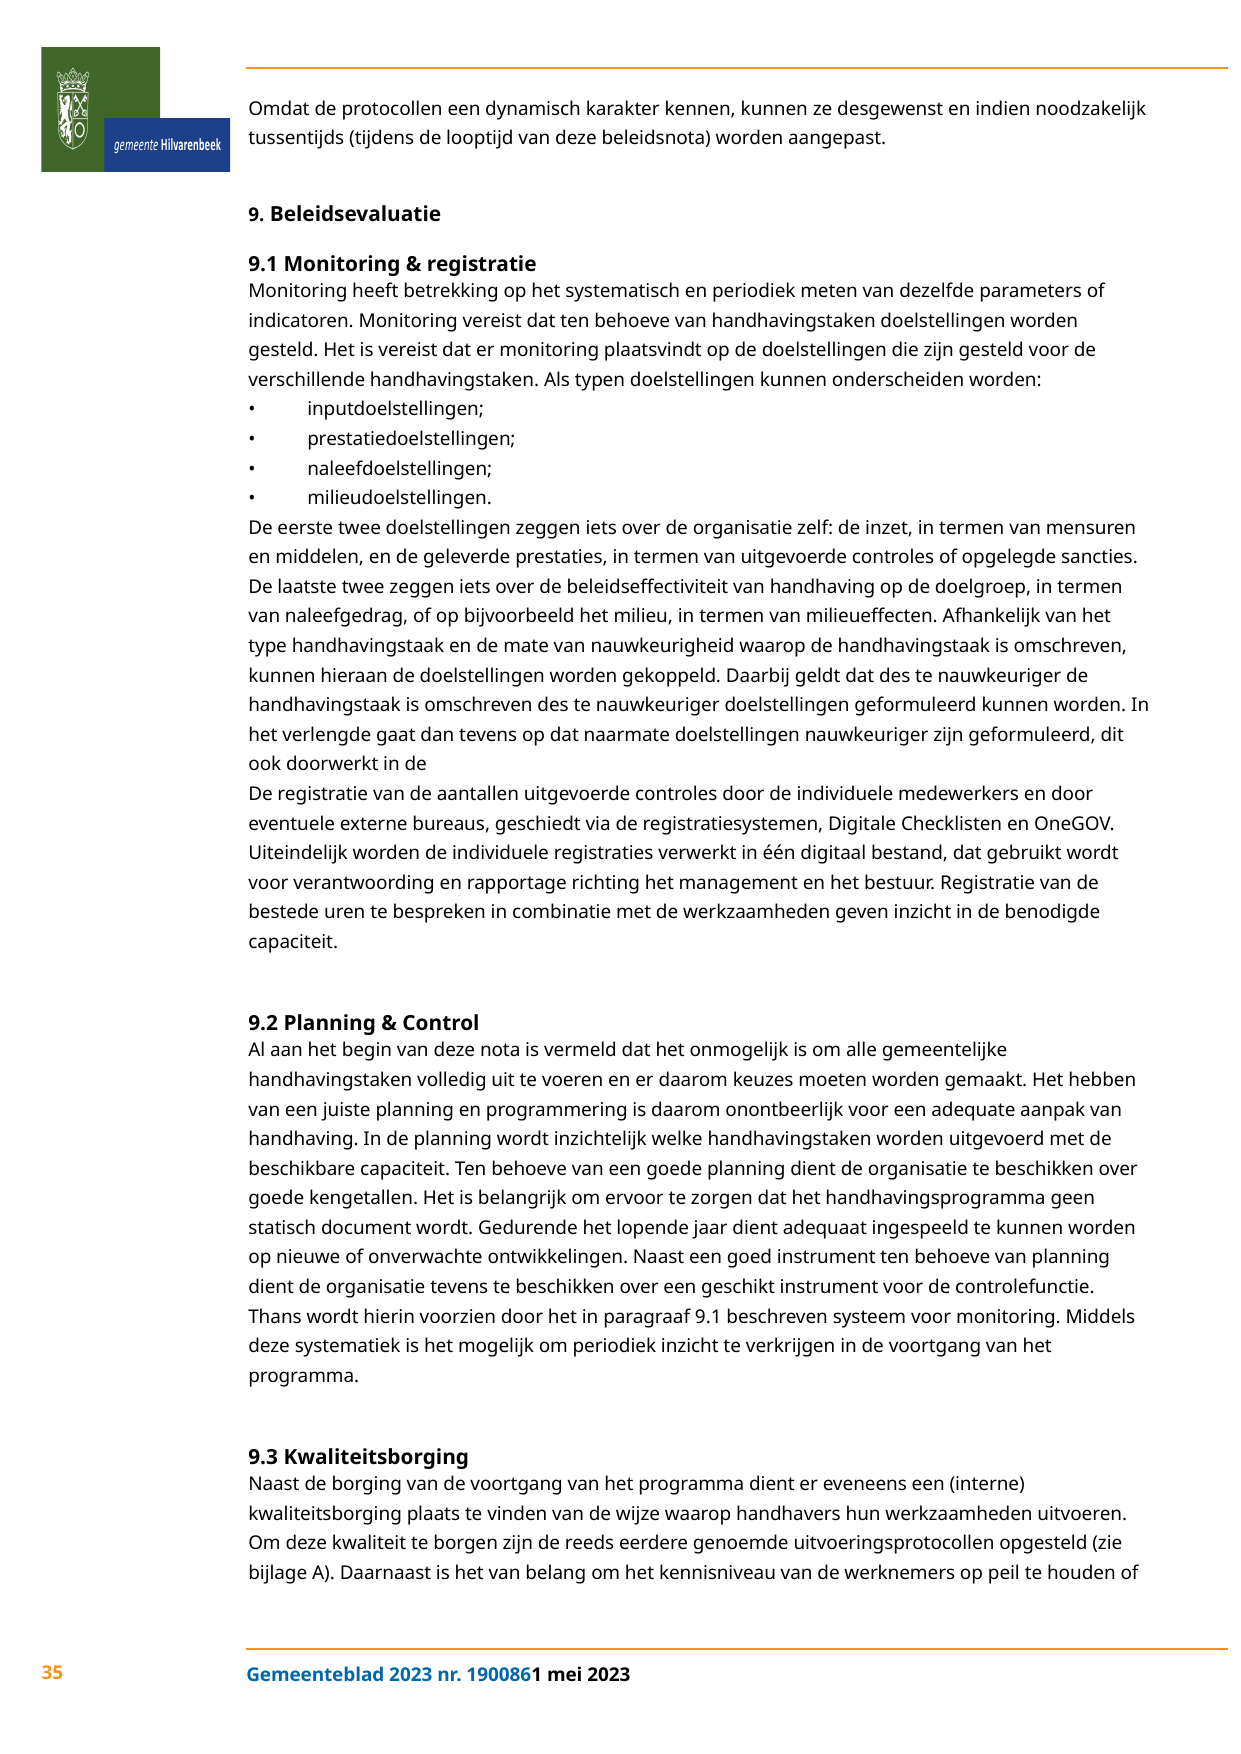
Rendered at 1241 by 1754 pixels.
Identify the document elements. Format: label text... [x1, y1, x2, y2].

text De registratie van de aantallen uitgevoerde controles door de individuele medewerkers en door eventuele externe bureaus, geschiedt via de registratiesystemen, Digitale Checklisten en OneGOV. Uiteindelijk worden de individuele registraties verwerkt in één digitaal bestand, dat gebruikt wordt voor verantwoording en rapportage richting het management en het bestuur. Registratie van de bestede uren te bespreken in combinatie met de werkzaamheden geven inzicht in de benodigde capaciteit. [248, 780, 1152, 954]
list naleefdoelstellingen; [248, 455, 1152, 481]
text De eerste twee doelstellingen zeggen iets over de organisatie zelf: de inzet, in termen van mensuren en middelen, en de geleverde prestaties, in termen van uitgevoerde controles of opgelegde sancties. De laatste twee zeggen iets over de beleidseffectiviteit van handhaving op de doelgroep, in termen van naleefgedrag, of op bijvoorbeeld het milieu, in termen van milieueffecten. Afhankelijk van het type handhavingstaak en de mate van nauwkeurigheid waarop de handhavingstaak is omschreven, kunnen hieraan de doelstellingen worden gekoppeld. Daarbij geldt dat des te nauwkeuriger de handhavingstaak is omschreven des te nauwkeuriger doelstellingen geformuleerd kunnen worden. In het verlengde gaat dan tevens op dat naarmate doelstellingen nauwkeuriger zijn geformuleerd, dit ook doorwerkt in de [248, 514, 1152, 776]
picture [41, 47, 231, 172]
text 9.1 Monitoring & registratie [248, 249, 1152, 277]
list milieudoelstellingen. [248, 484, 1152, 510]
text 9. Beleidsevaluatie [248, 199, 1152, 228]
list prestatiedoelstellingen; [248, 425, 1152, 451]
text Naast de borging van de voortgang van het programma dient er eveneens een (interne) kwaliteitsborging plaats te vinden van de wijze waarop handhavers hun werkzaamheden uitvoeren. Om deze kwaliteit te borgen zijn de reeds eerdere genoemde uitvoeringsprotocollen opgesteld (zie bijlage A). Daarnaast is het van belang om het kennisniveau van de werknemers op peil te houden of [248, 1470, 1152, 1585]
text Omdat de protocollen een dynamisch karakter kennen, kunnen ze desgewenst en indien noodzakelijk tussentijds (tijdens de looptijd van deze beleidsnota) worden aangepast. [248, 95, 1152, 150]
text Al aan het begin van deze nota is vermeld dat het onmogelijk is om alle gemeentelijke handhavingstaken volledig uit te voeren en er daarom keuzes moeten worden gemaakt. Het hebben van een juiste planning en programmering is daarom onontbeerlijk voor een adequate aanpak van handhaving. In de planning wordt inzichtelijk welke handhavingstaken worden uitgevoerd met de beschikbare capaciteit. Ten behoeve van een goede planning dient de organisatie te beschikken over goede kengetallen. Het is belangrijk om ervoor te zorgen dat het handhavingsprogramma geen statisch document wordt. Gedurende het lopende jaar dient adequaat ingespeeld te kunnen worden op nieuwe of onverwachte ontwikkelingen. Naast een goed instrument ten behoeve van planning dient de organisatie tevens te beschikken over een geschikt instrument voor de controlefunctie. Thans wordt hierin voorzien door het in paragraaf 9.1 beschreven systeem voor monitoring. Middels deze systematiek is het mogelijk om periodiek inzicht te verkrijgen in de voortgang van het programma. [248, 1037, 1152, 1388]
text 9.2 Planning & Control [248, 1008, 1152, 1037]
list inputdoelstellingen; [248, 396, 1152, 421]
text Monitoring heeft betrekking op het systematisch en periodiek meten van dezelfde parameters of indicatoren. Monitoring vereist dat ten behoeve van handhavingstaken doelstellingen worden gesteld. Het is vereist dat er monitoring plaatsvindt op de doelstellingen die zijn gesteld voor de verschillende handhavingstaken. Als typen doelstellingen kunnen onderscheiden worden: [248, 277, 1152, 392]
text 9.3 Kwaliteitsborging [248, 1442, 1152, 1470]
